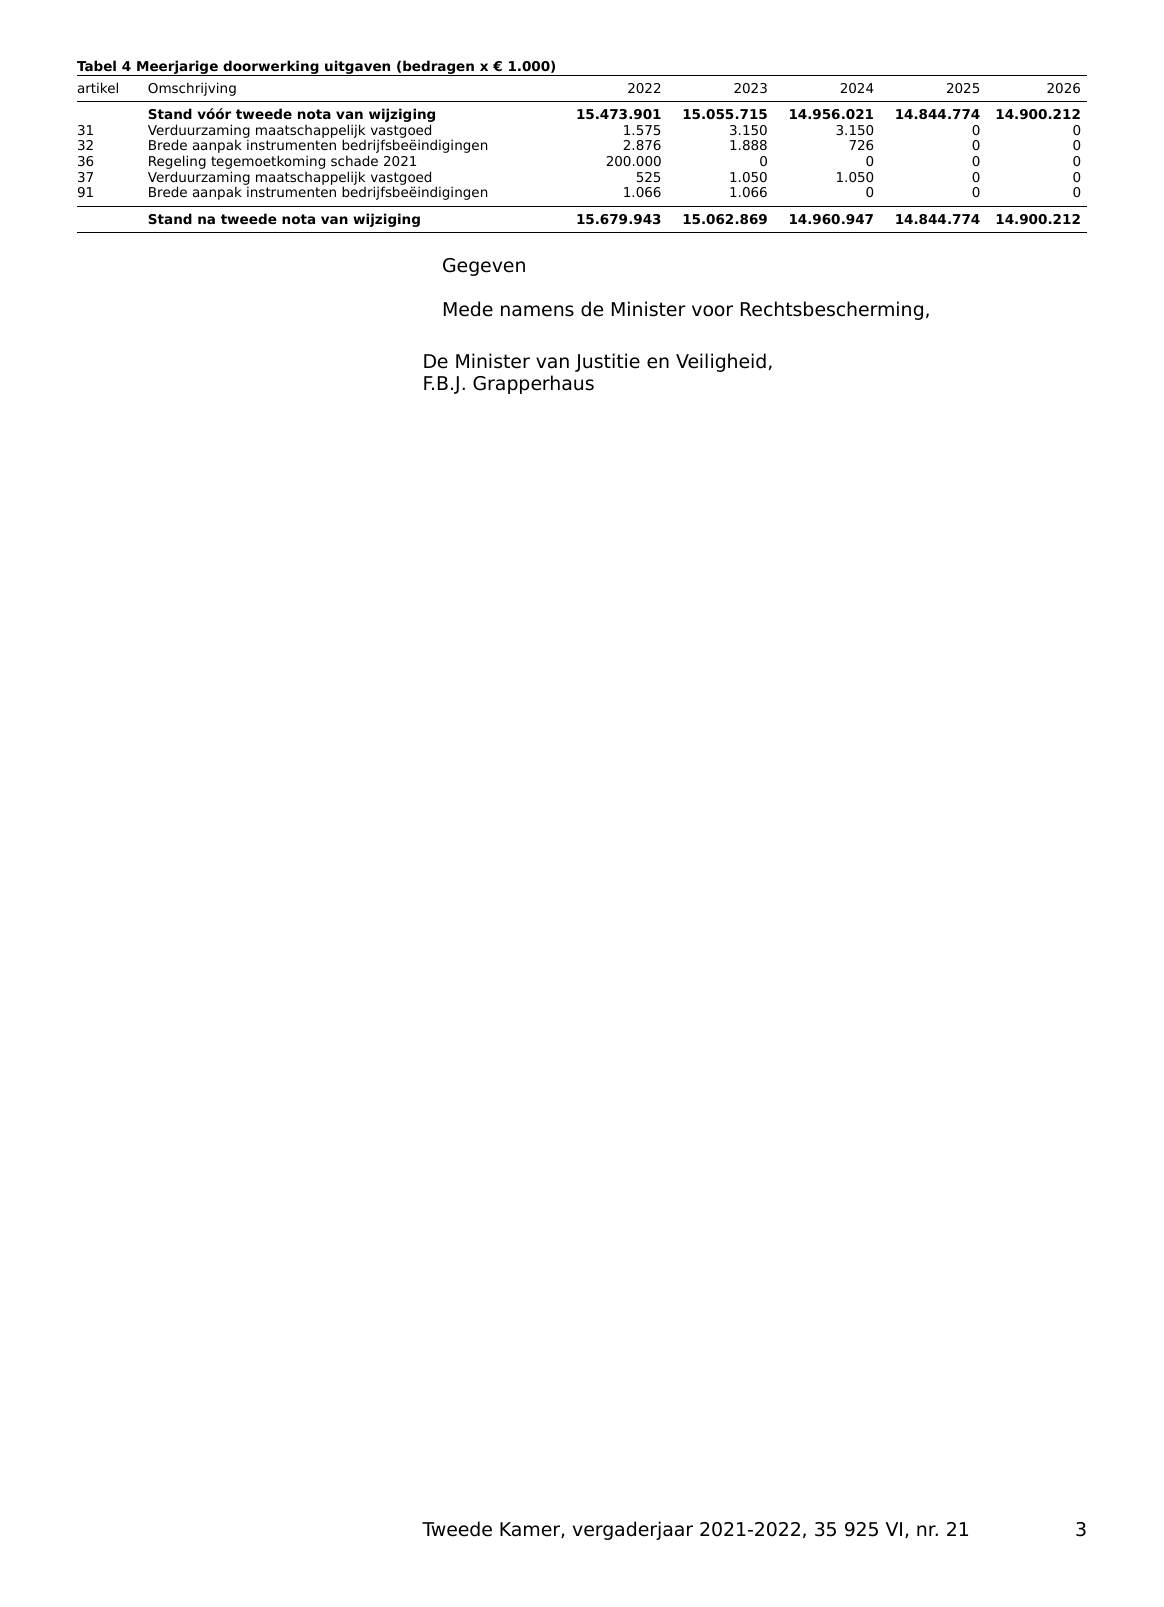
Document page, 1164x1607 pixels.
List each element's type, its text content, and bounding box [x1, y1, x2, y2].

table_cell 1.066 [667, 185, 773, 206]
table_cell 1.050 [774, 170, 880, 185]
table_cell 0 [986, 154, 1087, 169]
table_cell artikel [77, 76, 142, 101]
table_cell 2024 [774, 76, 880, 101]
table_cell 1.066 [561, 185, 667, 206]
table_cell 37 [77, 170, 142, 185]
table_cell 2.876 [561, 138, 667, 154]
table_cell 3.150 [774, 123, 880, 138]
table_cell 0 [667, 154, 773, 169]
table_cell 14.960.947 [774, 207, 880, 232]
table_cell 0 [986, 185, 1087, 206]
table_cell 14.956.021 [774, 102, 880, 122]
table_cell 32 [77, 138, 142, 154]
table_cell 2026 [986, 76, 1087, 101]
table_cell 14.844.774 [880, 207, 986, 232]
table_cell 0 [774, 154, 880, 169]
table_cell 726 [774, 138, 880, 154]
table_cell 15.473.901 [561, 102, 667, 122]
table_cell 2025 [880, 76, 986, 101]
table_cell 0 [986, 138, 1087, 154]
table_cell 1.050 [667, 170, 773, 185]
table_cell Stand na tweede nota van wijziging [142, 207, 561, 232]
table_cell 15.679.943 [561, 207, 667, 232]
table_cell 14.900.212 [986, 102, 1087, 122]
table_cell Brede aanpak instrumenten bedrijfsbeëindigingen [142, 185, 561, 206]
table_cell 0 [880, 123, 986, 138]
table_cell Verduurzaming maatschappelijk vastgoed [142, 170, 561, 185]
table_cell 15.055.715 [667, 102, 773, 122]
table_cell 0 [880, 185, 986, 206]
table_cell Verduurzaming maatschappelijk vastgoed [142, 123, 561, 138]
table_cell 14.900.212 [986, 207, 1087, 232]
table_cell 0 [986, 123, 1087, 138]
table_cell 15.062.869 [667, 207, 773, 232]
table_cell 0 [774, 185, 880, 206]
table_cell 0 [880, 138, 986, 154]
table_cell 91 [77, 185, 142, 206]
table_cell 2022 [561, 76, 667, 101]
table_cell 31 [77, 123, 142, 138]
table_cell Stand vóór tweede nota van wijziging [142, 102, 561, 122]
text Mede namens de Minister voor Rechtsbescherming, [422, 299, 1087, 321]
table_cell 0 [880, 170, 986, 185]
table_cell 525 [561, 170, 667, 185]
table_cell 1.888 [667, 138, 773, 154]
text Gegeven [422, 255, 1087, 277]
table_cell 1.575 [561, 123, 667, 138]
table_cell 0 [986, 170, 1087, 185]
table_cell [77, 102, 142, 122]
table_cell Brede aanpak instrumenten bedrijfsbeëindigingen [142, 138, 561, 154]
table_cell Omschrijving [142, 76, 561, 101]
table_cell 14.844.774 [880, 102, 986, 122]
table_cell Regeling tegemoetkoming schade 2021 [142, 154, 561, 169]
table_cell [77, 207, 142, 232]
text De Minister van Justitie en Veiligheid, F.B.J. Grapperhaus [422, 351, 1087, 395]
table_header Tabel 4 Meerjarige doorwerking uitgaven (bedragen x € 1.000) [77, 59, 1087, 75]
table_cell 2023 [667, 76, 773, 101]
table_cell 36 [77, 154, 142, 169]
table_cell 200.000 [561, 154, 667, 169]
table_cell 3.150 [667, 123, 773, 138]
table_cell 0 [880, 154, 986, 169]
